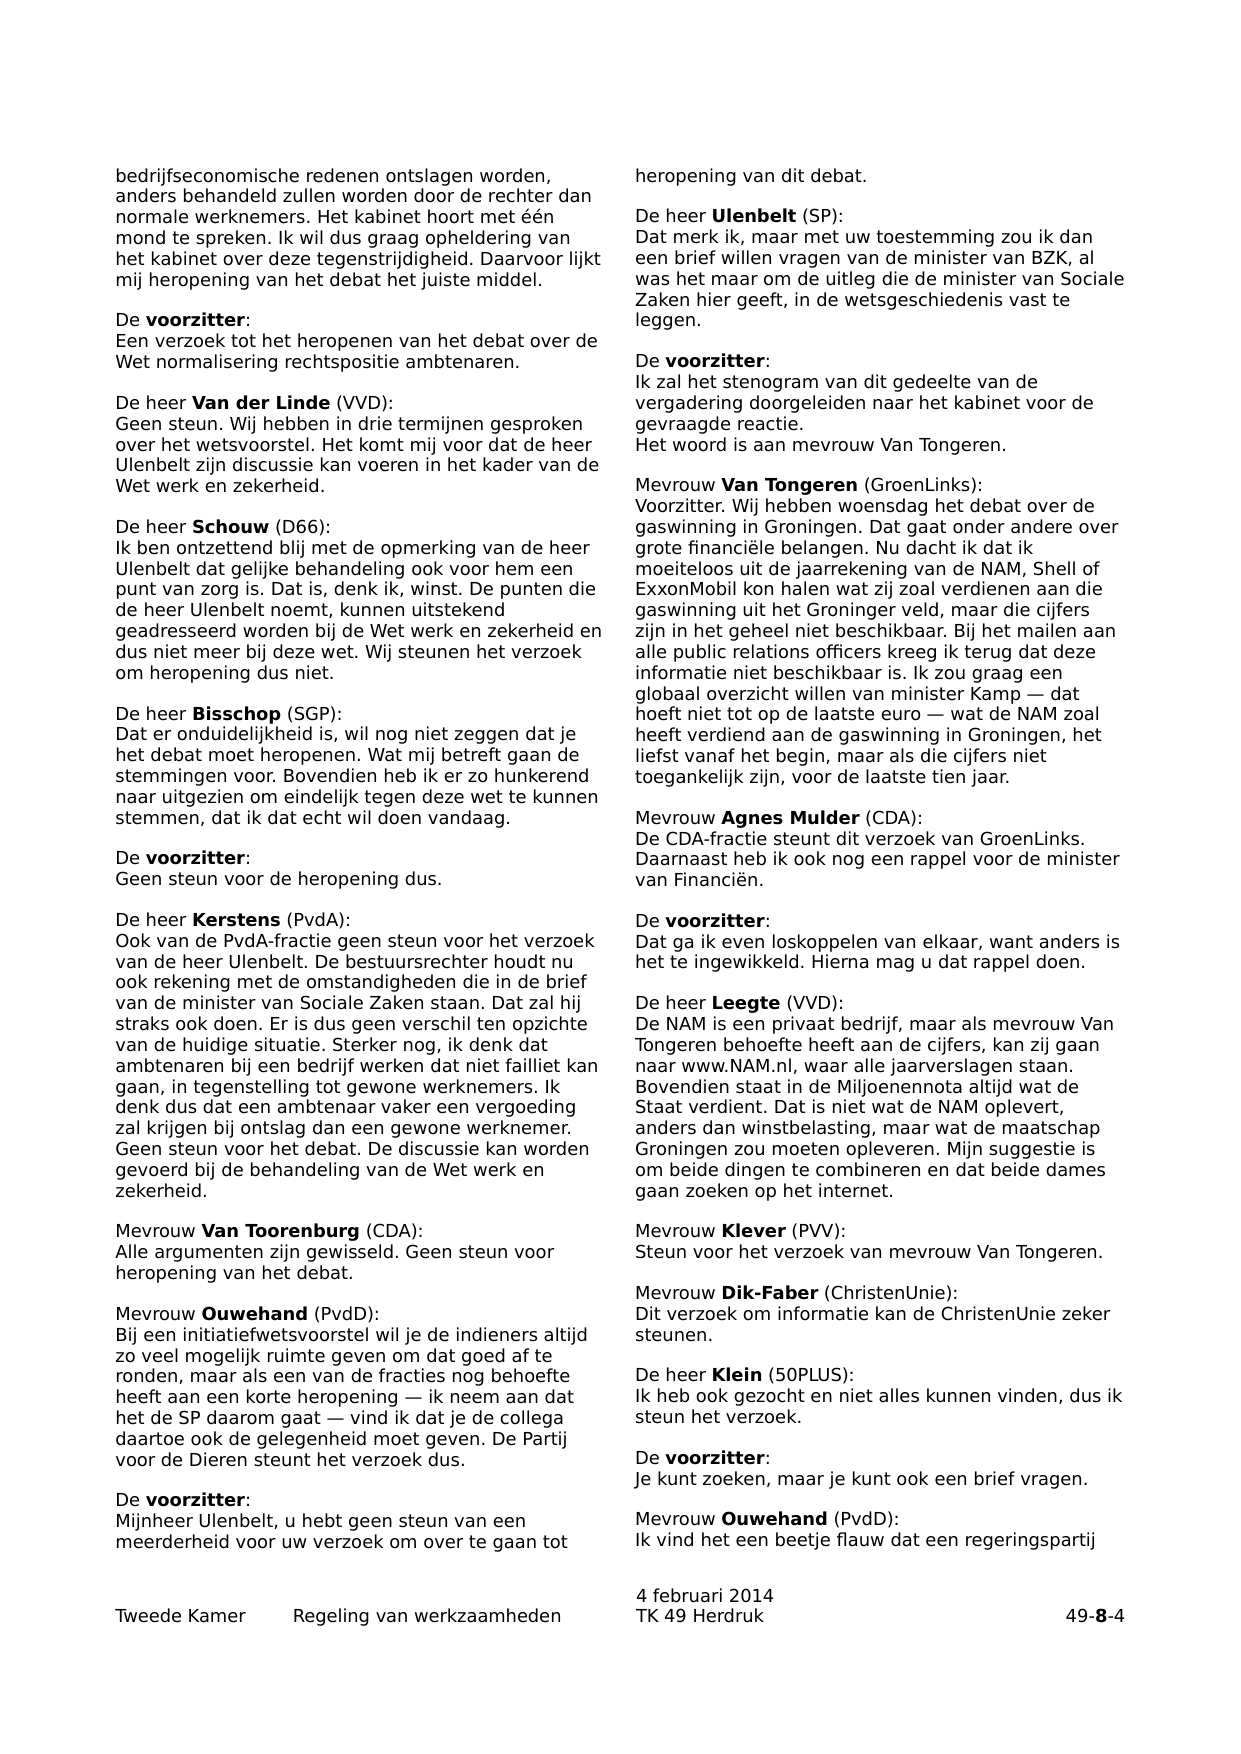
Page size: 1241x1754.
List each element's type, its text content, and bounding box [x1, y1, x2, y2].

text Geen steun. Wij hebben in drie termijnen gesproken over het wetsvoorstel. Het komt mij voor dat de heer Ulenbelt zijn discussie kan voeren in het kader van de Wet werk en zekerheid. [115, 413, 605, 497]
text Ik ben ontzettend blij met de opmerking van de heer Ulenbelt dat gelijke behandeling ook voor hem een punt van zorg is. Dat is, denk ik, winst. De punten die de heer Ulenbelt noemt, kunnen uitstekend geadresseerd worden bij de Wet werk en zekerheid en dus niet meer bij deze wet. Wij steunen het verzoek om heropening dus niet. [115, 537, 605, 683]
text Mevrouw Agnes Mulder (CDA): [635, 807, 1125, 828]
text De voorzitter: [115, 848, 605, 869]
text De voorzitter: [635, 1448, 1125, 1468]
text Mevrouw Dik-Faber (ChristenUnie): [635, 1283, 1125, 1304]
text Geen steun voor de heropening dus. [115, 869, 605, 890]
text Voorzitter. Wij hebben woensdag het debat over de gaswinning in Groningen. Dat gaat onder andere over grote financiële belangen. Nu dacht ik dat ik moeiteloos uit de jaarrekening van de NAM, Shell of ExxonMobil kon halen wat zij zoal verdienen aan die gaswinning uit het Groninger veld, maar die cijfers zijn in het geheel niet beschikbaar. Bij het mailen aan alle public relations officers kreeg ik terug dat deze informatie niet beschikbaar is. Ik zou graag een globaal overzicht willen van minister Kamp — dat hoeft niet tot op de laatste euro — wat de NAM zoal heeft verdiend aan de gaswinning in Groningen, het liefst vanaf het begin, maar als die cijfers niet toegankelijk zijn, voor de laatste tien jaar. [635, 496, 1125, 787]
text Je kunt zoeken, maar je kunt ook een brief vragen. [635, 1468, 1125, 1489]
text Ook van de PvdA-fractie geen steun voor het verzoek van de heer Ulenbelt. De bestuursrechter houdt nu ook rekening met de omstandigheden die in de brief van de minister van Sociale Zaken staan. Dat zal hij straks ook doen. Er is dus geen verschil ten opzichte van de huidige situatie. Sterker nog, ik denk dat ambtenaren bij een bedrijf werken dat niet failliet kan gaan, in tegenstelling tot gewone werknemers. Ik denk dus dat een ambtenaar vaker een vergoeding zal krijgen bij ontslag dan een gewone werknemer. Geen steun voor het debat. De discussie kan worden gevoerd bij de behandeling van de Wet werk en zekerheid. [115, 931, 605, 1201]
text Dat merk ik, maar met uw toestemming zou ik dan een brief willen vragen van de minister van BZK, al was het maar om de uitleg die de minister van Sociale Zaken hier geeft, in de wetsgeschiedenis vast te leggen. [635, 227, 1125, 331]
text De NAM is een privaat bedrijf, maar als mevrouw Van Tongeren behoefte heeft aan de cijfers, kan zij gaan naar www.NAM.nl, waar alle jaarverslagen staan. Bovendien staat in de Miljoenennota altijd wat de Staat verdient. Dat is niet wat de NAM oplevert, anders dan winstbelasting, maar wat de maatschap Groningen zou moeten opleveren. Mijn suggestie is om beide dingen te combineren en dat beide dames gaan zoeken op het internet. [635, 1014, 1125, 1201]
text Een verzoek tot het heropenen van het debat over de Wet normalisering rechtspositie ambtenaren. [115, 331, 605, 373]
text De heer Van der Linde (VVD): [115, 393, 605, 413]
text heropening van dit debat. [635, 165, 1125, 186]
text De heer Klein (50PLUS): [635, 1365, 1125, 1386]
text De voorzitter: [115, 310, 605, 331]
text Ik zal het stenogram van dit gedeelte van de vergadering doorgeleiden naar het kabinet voor de gevraagde reactie. [635, 372, 1125, 434]
text bedrijfseconomische redenen ontslagen worden, anders behandeld zullen worden door de rechter dan normale werknemers. Het kabinet hoort met één mond te spreken. Ik wil dus graag opheldering van het kabinet over deze tegenstrijdigheid. Daarvoor lijkt mij heropening van het debat het juiste middel. [115, 165, 605, 290]
text De voorzitter: [635, 911, 1125, 931]
text Dat er onduidelijkheid is, wil nog niet zeggen dat je het debat moet heropenen. Wat mij betreft gaan de stemmingen voor. Bovendien heb ik er zo hunkerend naar uitgezien om eindelijk tegen deze wet te kunnen stemmen, dat ik dat echt wil doen vandaag. [115, 724, 605, 828]
text Steun voor het verzoek van mevrouw Van Tongeren. [635, 1242, 1125, 1263]
text Ik heb ook gezocht en niet alles kunnen vinden, dus ik steun het verzoek. [635, 1386, 1125, 1428]
text Mevrouw Ouwehand (PvdD): [115, 1304, 605, 1324]
text De heer Ulenbelt (SP): [635, 206, 1125, 227]
text De CDA-fractie steunt dit verzoek van GroenLinks. Daarnaast heb ik ook nog een rappel voor de minister van Financiën. [635, 828, 1125, 891]
text De heer Kerstens (PvdA): [115, 910, 605, 931]
text De voorzitter: [635, 351, 1125, 372]
text Dat ga ik even loskoppelen van elkaar, want anders is het te ingewikkeld. Hierna mag u dat rappel doen. [635, 931, 1125, 973]
text Het woord is aan mevrouw Van Tongeren. [635, 434, 1125, 455]
text Mevrouw Klever (PVV): [635, 1221, 1125, 1242]
text Mevrouw Ouwehand (PvdD): [635, 1509, 1125, 1530]
text Mevrouw Van Toorenburg (CDA): [115, 1221, 605, 1242]
text Dit verzoek om informatie kan de ChristenUnie zeker steunen. [635, 1304, 1125, 1345]
text Alle argumenten zijn gewisseld. Geen steun voor heropening van het debat. [115, 1242, 605, 1284]
text Bij een initiatiefwetsvoorstel wil je de indieners altijd zo veel mogelijk ruimte geven om dat goed af te ronden, maar als een van de fracties nog behoefte heeft aan een korte heropening — ik neem aan dat het de SP daarom gaat — vind ik dat je de collega daartoe ook de gelegenheid moet geven. De Partij voor de Dieren steunt het verzoek dus. [115, 1324, 605, 1470]
text De voorzitter: [115, 1490, 605, 1511]
text Ik vind het een beetje flauw dat een regeringspartij [635, 1530, 1125, 1551]
text De heer Bisschop (SGP): [115, 703, 605, 724]
text De heer Leegte (VVD): [635, 993, 1125, 1014]
text De heer Schouw (D66): [115, 517, 605, 537]
text Mijnheer Ulenbelt, u hebt geen steun van een meerderheid voor uw verzoek om over te gaan tot [115, 1511, 605, 1553]
text Mevrouw Van Tongeren (GroenLinks): [635, 475, 1125, 496]
